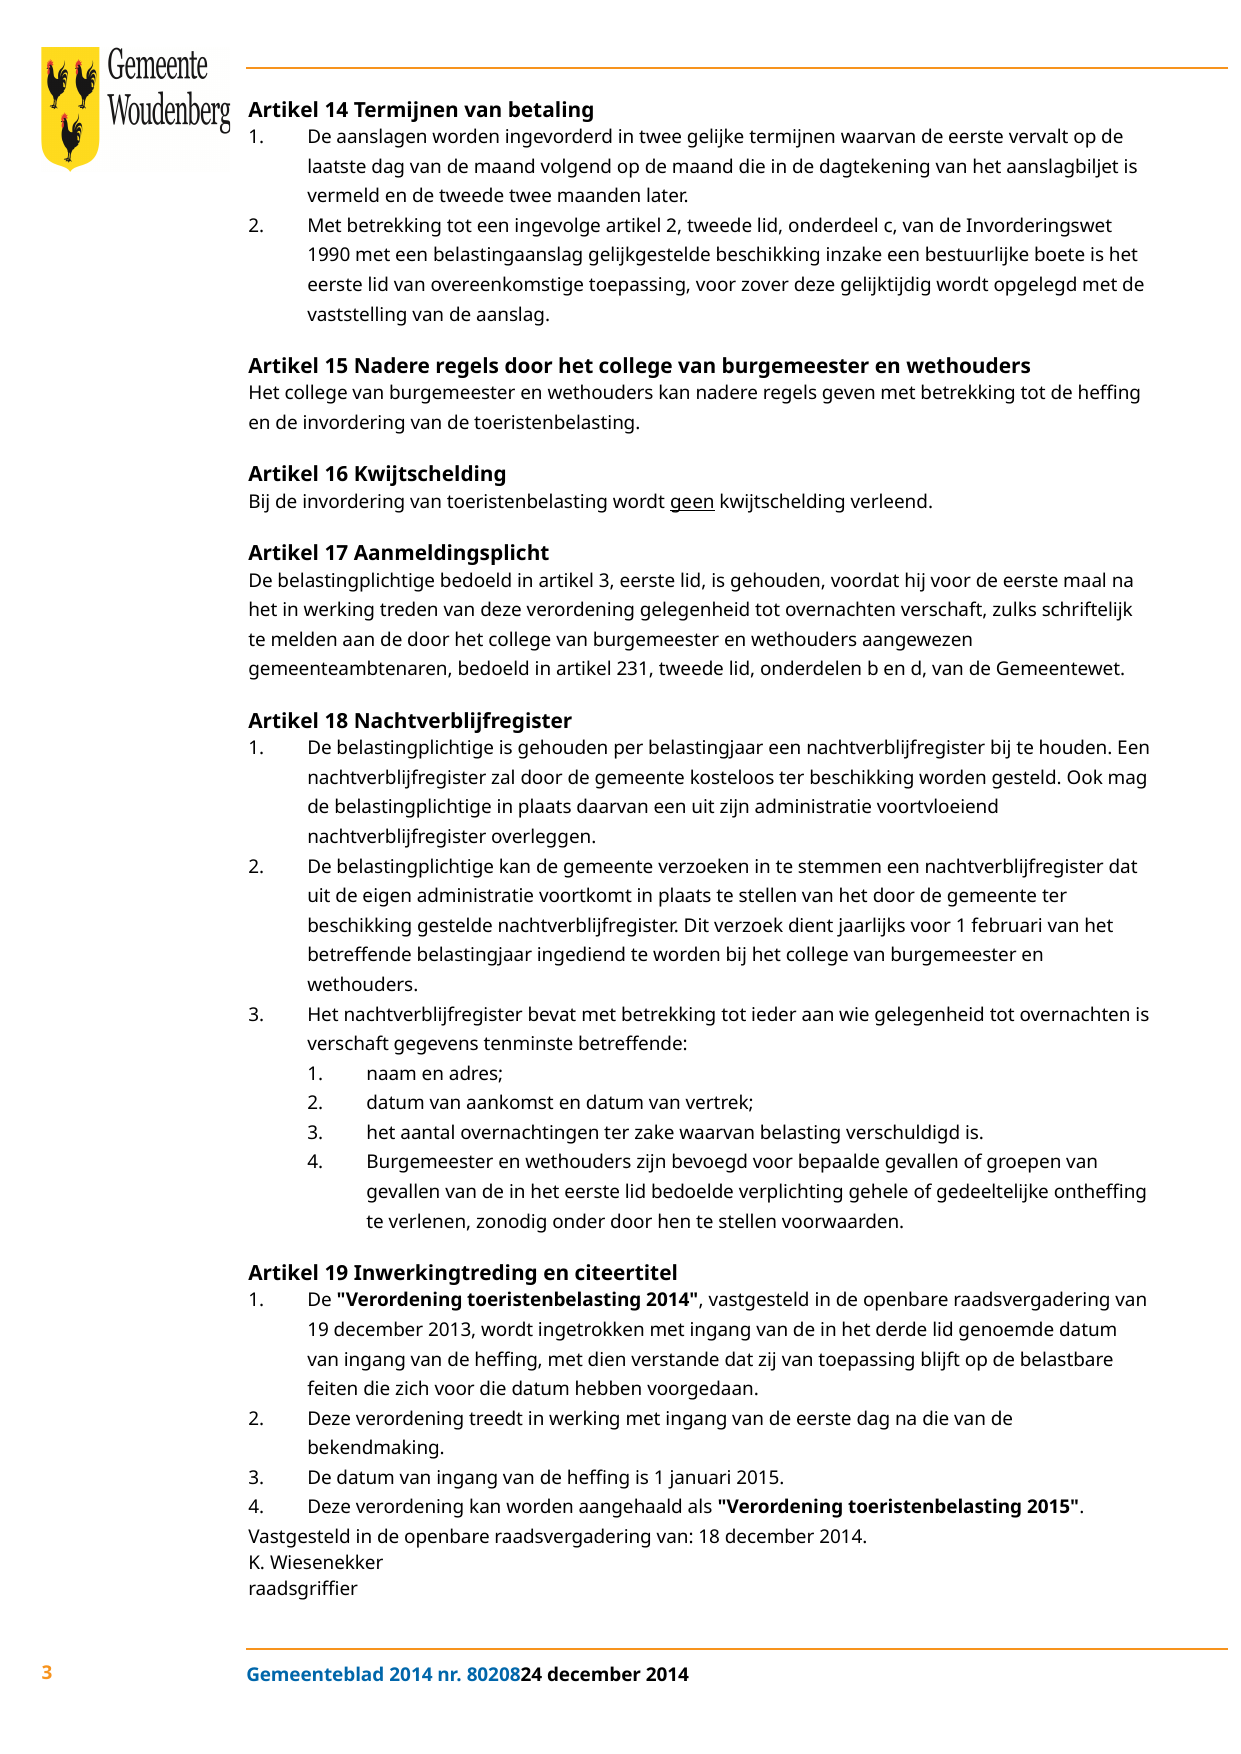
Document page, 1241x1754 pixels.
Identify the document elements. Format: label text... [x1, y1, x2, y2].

text Artikel 14 Termijnen van betaling [248, 95, 1152, 123]
text De belastingplichtige bedoeld in artikel 3, eerste lid, is gehouden, voordat hij voor de eerste maal na het in werking treden van deze verordening gelegenheid tot overnachten verschaft, zulks schriftelijk te melden aan de door het college van burgemeester en wethouders aangewezen gemeenteambtenaren, bedoeld in artikel 231, tweede lid, onderdelen b en d, van de Gemeentewet. [248, 567, 1152, 681]
text Artikel 18 Nachtverblijfregister [248, 706, 1152, 734]
list De belastingplichtige kan de gemeente verzoeken in te stemmen een nachtverblijfregister dat uit de eigen administratie voortkomt in plaats te stellen van het door de gemeente ter beschikking gestelde nachtverblijfregister. Dit verzoek dient jaarlijks voor 1 februari van het betreffende belastingjaar ingediend te worden bij het college van burgemeester en wethouders. [248, 853, 1152, 997]
text Bij de invordering van toeristenbelasting wordt geen kwijtschelding verleend. [248, 488, 1152, 514]
list De "Verordening toeristenbelasting 2014", vastgesteld in de openbare raadsvergadering van 19 december 2013, wordt ingetrokken met ingang van de in het derde lid genoemde datum van ingang van de heffing, met dien verstande dat zij van toepassing blijft op de belastbare feiten die zich voor die datum hebben voorgedaan. [248, 1287, 1152, 1401]
text raadsgriffier [248, 1575, 1152, 1601]
text Artikel 17 Aanmeldingsplicht [248, 538, 1152, 567]
list Deze verordening treedt in werking met ingang van de eerste dag na die van de bekendmaking. [248, 1405, 1152, 1460]
list De datum van ingang van de heffing is 1 januari 2015. [248, 1464, 1152, 1490]
list het aantal overnachtingen ter zake waarvan belasting verschuldigd is. [307, 1119, 1152, 1145]
text Artikel 15 Nadere regels door het college van burgemeester en wethouders [248, 351, 1152, 379]
text Het college van burgemeester en wethouders kan nadere regels geven met betrekking tot de heffing en de invordering van de toeristenbelasting. [248, 379, 1152, 435]
list De aanslagen worden ingevorderd in twee gelijke termijnen waarvan de eerste vervalt op de laatste dag van de maand volgend op de maand die in de dagtekening van het aanslagbiljet is vermeld en de tweede twee maanden later. [248, 123, 1152, 208]
list naam en adres; [307, 1060, 1152, 1086]
picture [41, 47, 231, 172]
list Deze verordening kan worden aangehaald als "Verordening toeristenbelasting 2015". [248, 1494, 1152, 1519]
list Het nachtverblijfregister bevat met betrekking tot ieder aan wie gelegenheid tot overnachten is verschaft gegevens tenminste betreffende: [248, 1001, 1152, 1056]
text Artikel 19 Inwerkingtreding en citeertitel [248, 1258, 1152, 1287]
list Burgemeester en wethouders zijn bevoegd voor bepaalde gevallen of groepen van gevallen van de in het eerste lid bedoelde verplichting gehele of gedeeltelijke ontheffing te verlenen, zonodig onder door hen te stellen voorwaarden. [307, 1149, 1152, 1233]
list Met betrekking tot een ingevolge artikel 2, tweede lid, onderdeel c, van de Invorderingswet 1990 met een belastingaanslag gelijkgestelde beschikking inzake een bestuurlijke boete is het eerste lid van overeenkomstige toepassing, voor zover deze gelijktijdig wordt opgelegd met de vaststelling van de aanslag. [248, 212, 1152, 326]
text Artikel 16 Kwijtschelding [248, 459, 1152, 488]
list De belastingplichtige is gehouden per belastingjaar een nachtverblijfregister bij te houden. Een nachtverblijfregister zal door de gemeente kosteloos ter beschikking worden gesteld. Ook mag de belastingplichtige in plaats daarvan een uit zijn administratie voortvloeiend nachtverblijfregister overleggen. [248, 734, 1152, 849]
list datum van aankomst en datum van vertrek; [307, 1089, 1152, 1115]
text Vastgesteld in de openbare raadsvergadering van: 18 december 2014. [248, 1523, 1152, 1549]
text K. Wiesenekker [248, 1549, 1152, 1575]
